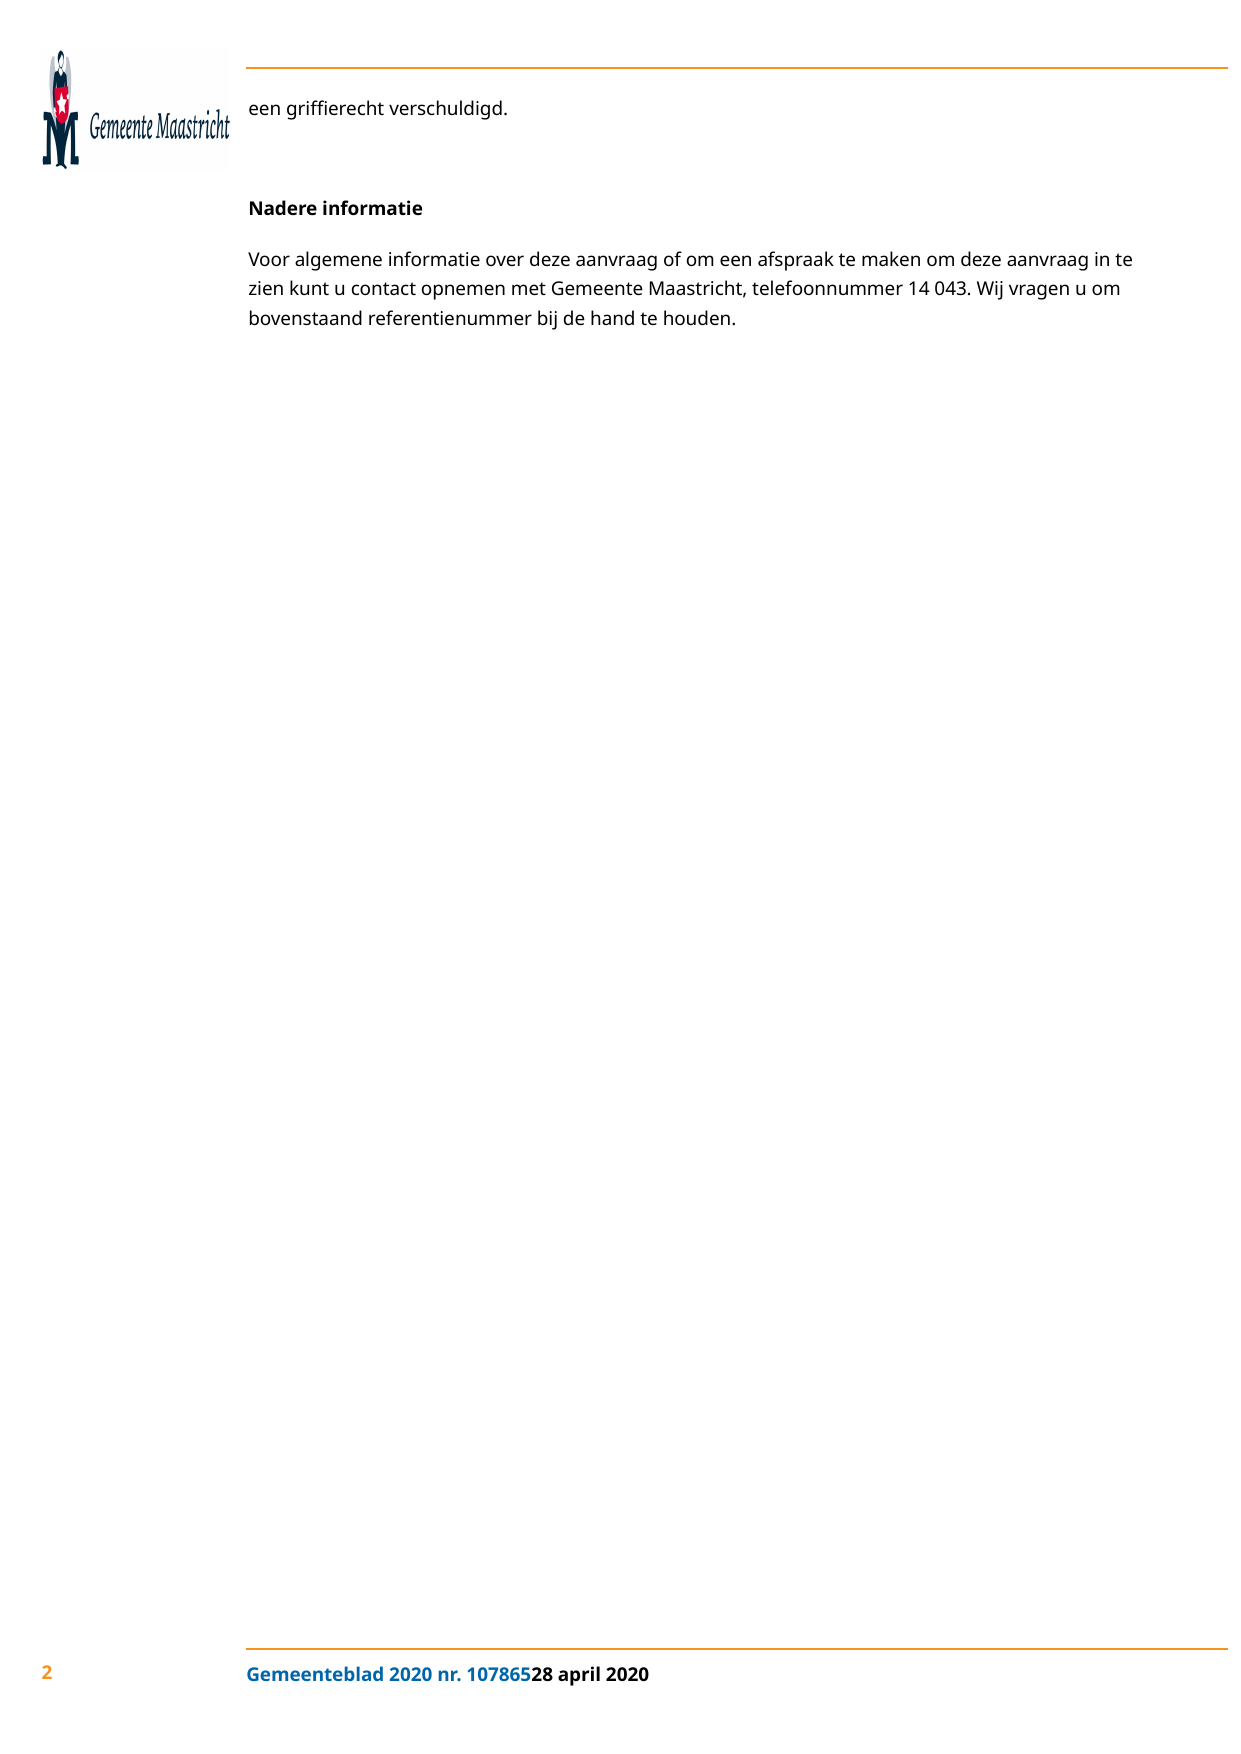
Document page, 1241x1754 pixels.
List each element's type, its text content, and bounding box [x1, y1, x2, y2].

text een griffierecht verschuldigd. [248, 95, 1152, 121]
text Voor algemene informatie over deze aanvraag of om een afspraak te maken om deze aanvraag in te zien kunt u contact opnemen met Gemeente Maastricht, telefoonnummer 14 043. Wij vragen u om bovenstaand referentienummer bij de hand te houden. [248, 246, 1152, 331]
picture [41, 47, 231, 172]
text Nadere informatie [248, 196, 1152, 221]
